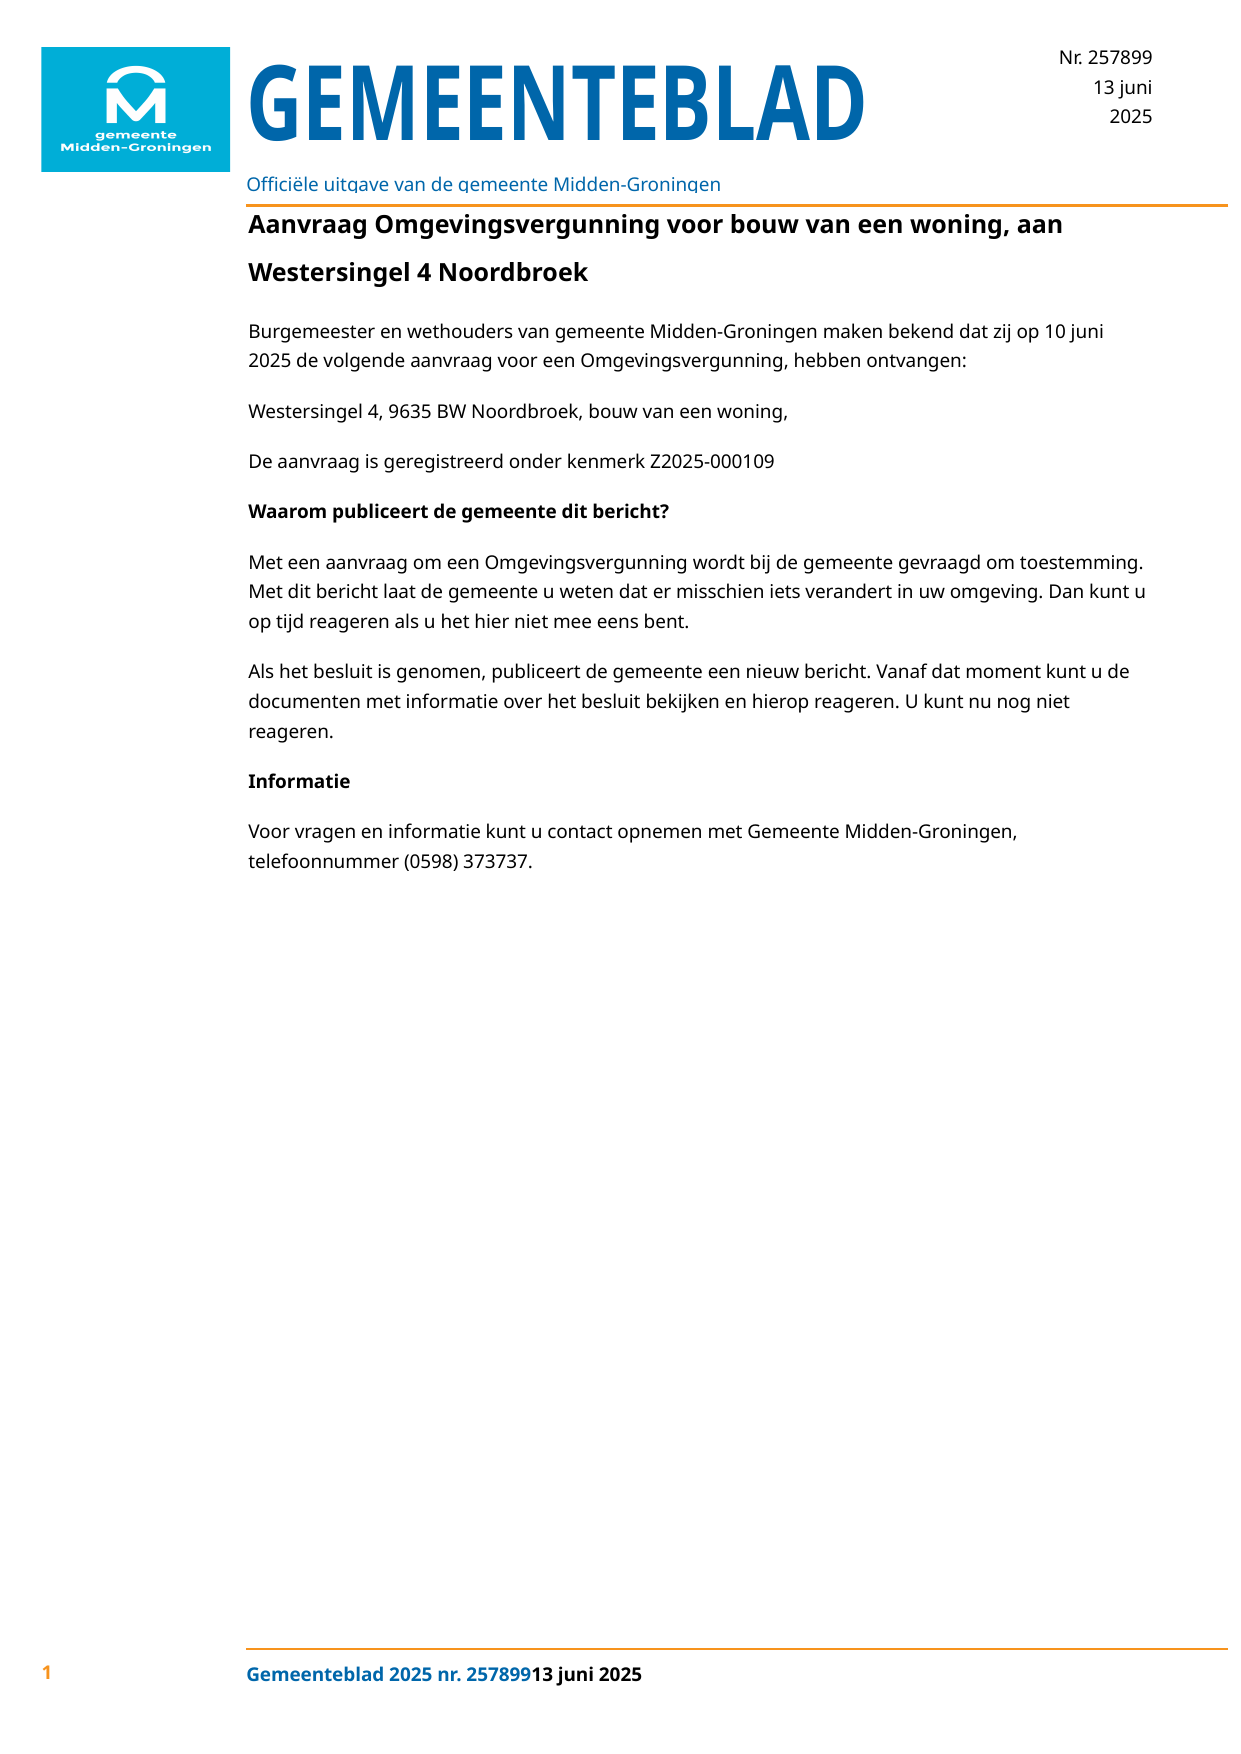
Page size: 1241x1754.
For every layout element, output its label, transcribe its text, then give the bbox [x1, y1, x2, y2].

text Voor vragen en informatie kunt u contact opnemen met Gemeente Midden-Groningen, telefoonnummer (0598) 373737. [248, 819, 1152, 874]
text Met een aanvraag om een Omgevingsvergunning wordt bij de gemeente gevraagd om toestemming. Met dit bericht laat de gemeente u weten dat er misschien iets verandert in uw omgeving. Dan kunt u op tijd reageren als u het hier niet mee eens bent. [248, 549, 1152, 634]
text Informatie [248, 768, 1152, 794]
text Aanvraag Omgevingsvergunning voor bouw van een woning, aan Westersingel 4 Noordbroek [248, 207, 1152, 288]
picture [107, 89, 165, 122]
picture [108, 66, 164, 82]
text Burgemeester en wethouders van gemeente Midden-Groningen maken bekend dat zij op 10 juni 2025 de volgende aanvraag voor een Omgevingsvergunning, hebben ontvangen: [248, 318, 1152, 373]
picture [184, 146, 190, 153]
text Waarom publiceert de gemeente dit bericht? [248, 499, 1152, 524]
text De aanvraag is geregistreerd onder kenmerk Z2025-000109 [248, 448, 1152, 474]
text Westersingel 4, 9635 BW Noordbroek, bouw van een woning, [248, 398, 1152, 424]
text Als het besluit is genomen, publiceert de gemeente een nieuw bericht. Vanaf dat moment kunt u de documenten met informatie over het besluit bekijken en hierop reageren. U kunt nu nog niet reageren. [248, 659, 1152, 744]
